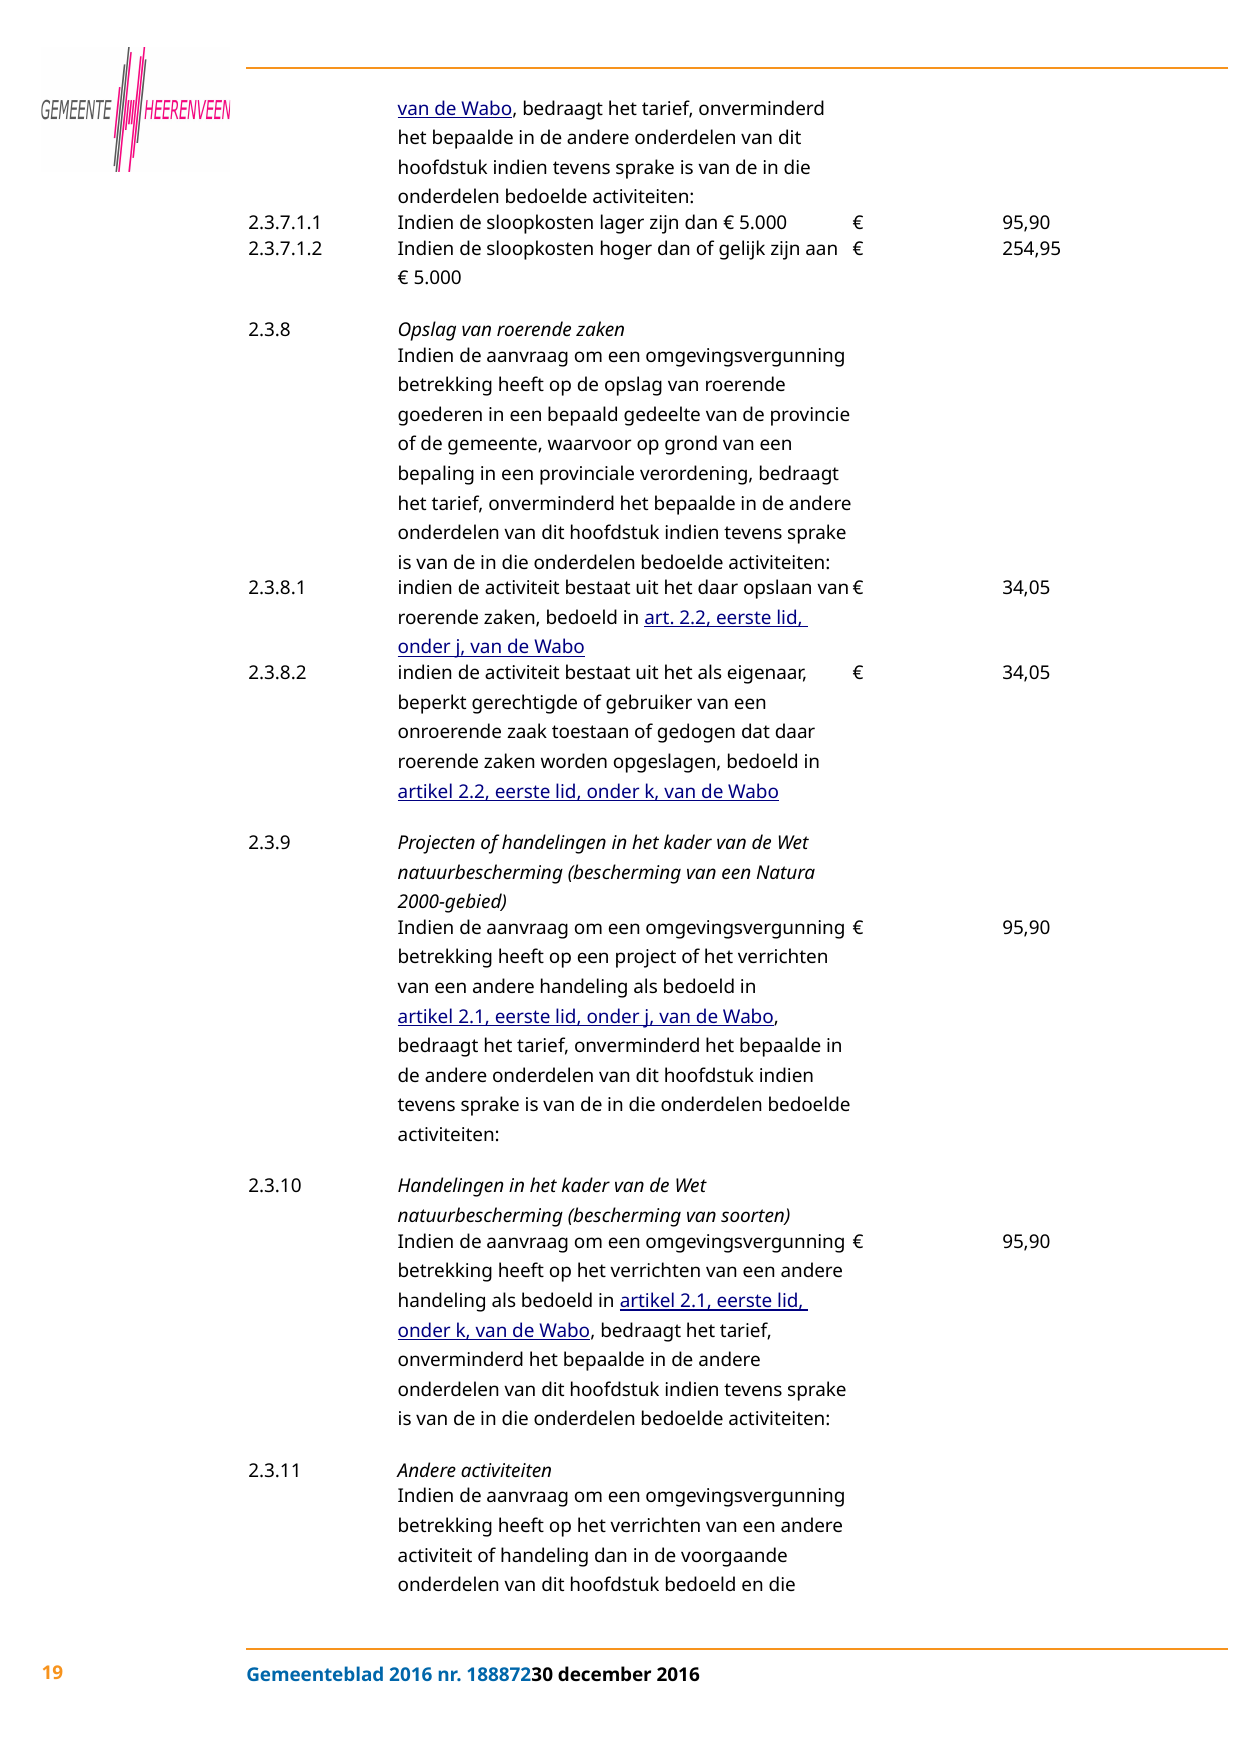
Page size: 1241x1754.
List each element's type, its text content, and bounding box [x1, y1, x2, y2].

table_cell 2.3.10 [248, 1173, 397, 1228]
table_cell [853, 290, 1002, 316]
table_cell [248, 290, 397, 316]
table_cell 254,95 [1002, 235, 1152, 290]
table_cell [248, 342, 397, 574]
table_cell [853, 342, 1002, 574]
table_cell [1002, 829, 1152, 914]
table_cell 2.3.7.1.2 [248, 235, 397, 290]
table_cell Projecten of handelingen in het kader van de Wet natuurbescherming (bescherming van een Natura 2000-gebied) [398, 829, 852, 914]
table_cell Indien de aanvraag om een omgevingsvergunning betrekking heeft op een project of het verrichten van een andere handeling als bedoeld in artikel 2.1, eerste lid, onder j, van de Wabo, bedraagt het tarief, onverminderd het bepaalde in de andere onderdelen van dit hoofdstuk indien tevens sprake is van de in die onderdelen bedoelde activiteiten: [398, 914, 852, 1147]
table_cell Indien de sloopkosten hoger dan of gelijk zijn aan € 5.000 [398, 235, 852, 290]
table_cell [1002, 342, 1152, 574]
table_cell [1002, 316, 1152, 342]
table_cell [248, 95, 397, 209]
table_cell 34,05 [1002, 575, 1152, 659]
picture [41, 47, 231, 172]
table_cell 2.3.8.2 [248, 660, 397, 803]
table_cell [398, 1147, 852, 1173]
table_cell Andere activiteiten [398, 1457, 852, 1483]
table_cell Indien de sloopkosten lager zijn dan € 5.000 [398, 209, 852, 235]
table_cell 95,90 [1002, 914, 1152, 1147]
table_cell [1002, 290, 1152, 316]
table_cell [1002, 804, 1152, 829]
table_cell [398, 804, 852, 829]
table_cell 2.3.8 [248, 316, 397, 342]
table_cell [248, 914, 397, 1147]
table_cell [1002, 1147, 1152, 1173]
table_cell Handelingen in het kader van de Wet natuurbescherming (bescherming van soorten) [398, 1173, 852, 1228]
table_cell Opslag van roerende zaken [398, 316, 852, 342]
table_cell 34,05 [1002, 660, 1152, 803]
table_cell € [853, 1228, 1002, 1431]
table_cell € [853, 575, 1002, 659]
table_cell 95,90 [1002, 1228, 1152, 1431]
table_cell [853, 1483, 1002, 1597]
table_cell indien de activiteit bestaat uit het daar opslaan van roerende zaken, bedoeld in art. 2.2, eerste lid, onder j, van de Wabo [398, 575, 852, 659]
table_cell 2.3.7.1.1 [248, 209, 397, 235]
table_cell [1002, 95, 1152, 209]
table_cell € [853, 660, 1002, 803]
table_cell Indien de aanvraag om een omgevingsvergunning betrekking heeft op het verrichten van een andere handeling als bedoeld in artikel 2.1, eerste lid, onder k, van de Wabo, bedraagt het tarief, onverminderd het bepaalde in de andere onderdelen van dit hoofdstuk indien tevens sprake is van de in die onderdelen bedoelde activiteiten: [398, 1228, 852, 1431]
table_cell 2.3.8.1 [248, 575, 397, 659]
table_cell [248, 804, 397, 829]
table_cell 2.3.11 [248, 1457, 397, 1483]
table_cell [1002, 1173, 1152, 1228]
table_cell [248, 1483, 397, 1597]
table_cell [853, 95, 1002, 209]
table_cell van de Wabo, bedraagt het tarief, onverminderd het bepaalde in de andere onderdelen van dit hoofdstuk indien tevens sprake is van de in die onderdelen bedoelde activiteiten: [398, 95, 852, 209]
table_cell € [853, 914, 1002, 1147]
table_cell [1002, 1483, 1152, 1597]
table_cell [1002, 1457, 1152, 1483]
table_cell [248, 1431, 397, 1457]
table_cell [1002, 1431, 1152, 1457]
table_cell 2.3.9 [248, 829, 397, 914]
table_cell [853, 1457, 1002, 1483]
table_cell [853, 1173, 1002, 1228]
table_cell [853, 1431, 1002, 1457]
table_cell Indien de aanvraag om een omgevingsvergunning betrekking heeft op de opslag van roerende goederen in een bepaald gedeelte van de provincie of de gemeente, waarvoor op grond van een bepaling in een provinciale verordening, bedraagt het tarief, onverminderd het bepaalde in de andere onderdelen van dit hoofdstuk indien tevens sprake is van de in die onderdelen bedoelde activiteiten: [398, 342, 852, 574]
table_cell [248, 1147, 397, 1173]
table_cell indien de activiteit bestaat uit het als eigenaar, beperkt gerechtigde of gebruiker van een onroerende zaak toestaan of gedogen dat daar roerende zaken worden opgeslagen, bedoeld in artikel 2.2, eerste lid, onder k, van de Wabo [398, 660, 852, 803]
table_cell [853, 829, 1002, 914]
table_cell 95,90 [1002, 209, 1152, 235]
table_cell [853, 316, 1002, 342]
table_cell [853, 1147, 1002, 1173]
table_cell Indien de aanvraag om een omgevingsvergunning betrekking heeft op het verrichten van een andere activiteit of handeling dan in de voorgaande onderdelen van dit hoofdstuk bedoeld en die [398, 1483, 852, 1597]
table_cell [398, 1431, 852, 1457]
table_cell [398, 290, 852, 316]
table_cell € [853, 235, 1002, 290]
table_cell [853, 804, 1002, 829]
table_cell € [853, 209, 1002, 235]
table_cell [248, 1228, 397, 1431]
